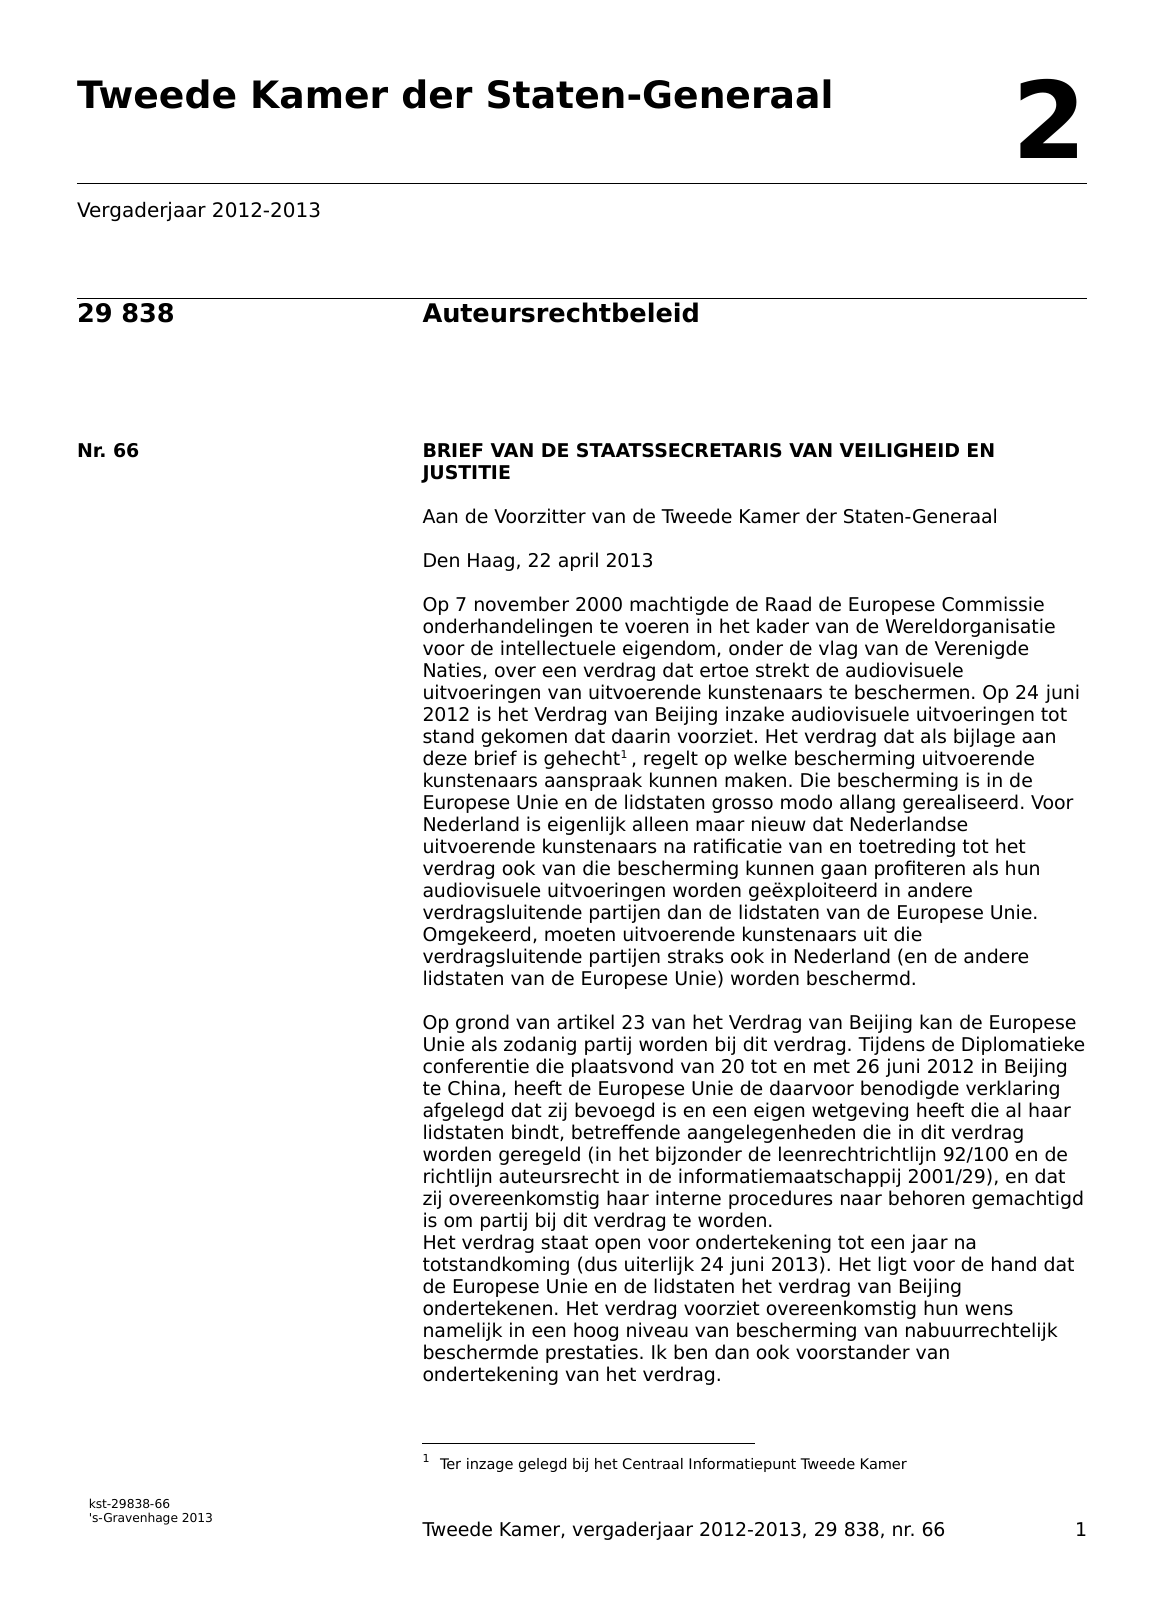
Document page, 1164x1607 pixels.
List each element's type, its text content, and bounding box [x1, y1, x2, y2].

table_header 2 [886, 59, 1087, 183]
text Ter inzage gelegd bij het Centraal Informatiepunt Tweede Kamer [422, 1452, 1087, 1474]
text kst-29838-66 [88, 1497, 323, 1511]
text Den Haag, 22 april 2013 [422, 550, 1087, 572]
text Het verdrag staat open voor ondertekening tot een jaar na totstandkoming (dus uiterlijk 24 juni 2013). Het ligt voor de hand dat de Europese Unie en de lidstaten het verdrag van Beijing ondertekenen. Het verdrag voorziet overeenkomstig hun wens namelijk in een hoog niveau van bescherming van nabuurrechtelijk beschermde prestaties. Ik ben dan ook voorstander van ondertekening van het verdrag. [422, 1232, 1087, 1386]
text Op 7 november 2000 machtigde de Raad de Europese Commissie onderhandelingen te voeren in het kader van de Wereldorganisatie voor de intellectuele eigendom, onder de vlag van de Verenigde Naties, over een verdrag dat ertoe strekt de audiovisuele uitvoeringen van uitvoerende kunstenaars te beschermen. Op 24 juni 2012 is het Verdrag van Beijing inzake audiovisuele uitvoeringen tot stand gekomen dat daarin voorziet. Het verdrag dat als bijlage aan deze brief is gehecht, regelt op welke bescherming uitvoerende kunstenaars aanspraak kunnen maken. Die bescherming is in de Europese Unie en de lidstaten grosso modo allang gerealiseerd. Voor Nederland is eigenlijk alleen maar nieuw dat Nederlandse uitvoerende kunstenaars na ratificatie van en toetreding tot het verdrag ook van die bescherming kunnen gaan profiteren als hun audiovisuele uitvoeringen worden geëxploiteerd in andere verdragsluitende partijen dan de lidstaten van de Europese Unie. Omgekeerd, moeten uitvoerende kunstenaars uit die verdragsluitende partijen straks ook in Nederland (en de andere lidstaten van de Europese Unie) worden beschermd. [422, 594, 1087, 990]
text 's-Gravenhage 2013 [88, 1511, 323, 1525]
table_cell Vergaderjaar 2012-2013 [77, 184, 1087, 298]
text Aan de Voorzitter van de Tweede Kamer der Staten-Generaal [422, 506, 1087, 528]
subtitle 29 838 Auteursrechtbeleid [77, 299, 1087, 329]
subtitle Nr. 66 BRIEF VAN DE STAATSSECRETARIS VAN VEILIGHEID EN JUSTITIE [77, 440, 1087, 484]
table_header Tweede Kamer der Staten-Generaal [77, 59, 886, 183]
text Op grond van artikel 23 van het Verdrag van Beijing kan de Europese Unie als zodanig partij worden bij dit verdrag. Tijdens de Diplomatieke conferentie die plaatsvond van 20 tot en met 26 juni 2012 in Beijing te China, heeft de Europese Unie de daarvoor benodigde verklaring afgelegd dat zij bevoegd is en een eigen wetgeving heeft die al haar lidstaten bindt, betreffende aangelegenheden die in dit verdrag worden geregeld (in het bijzonder de leenrechtrichtlijn 92/100 en de richtlijn auteursrecht in de informatiemaatschappij 2001/29), en dat zij overeenkomstig haar interne procedures naar behoren gemachtigd is om partij bij dit verdrag te worden. [422, 1012, 1087, 1232]
